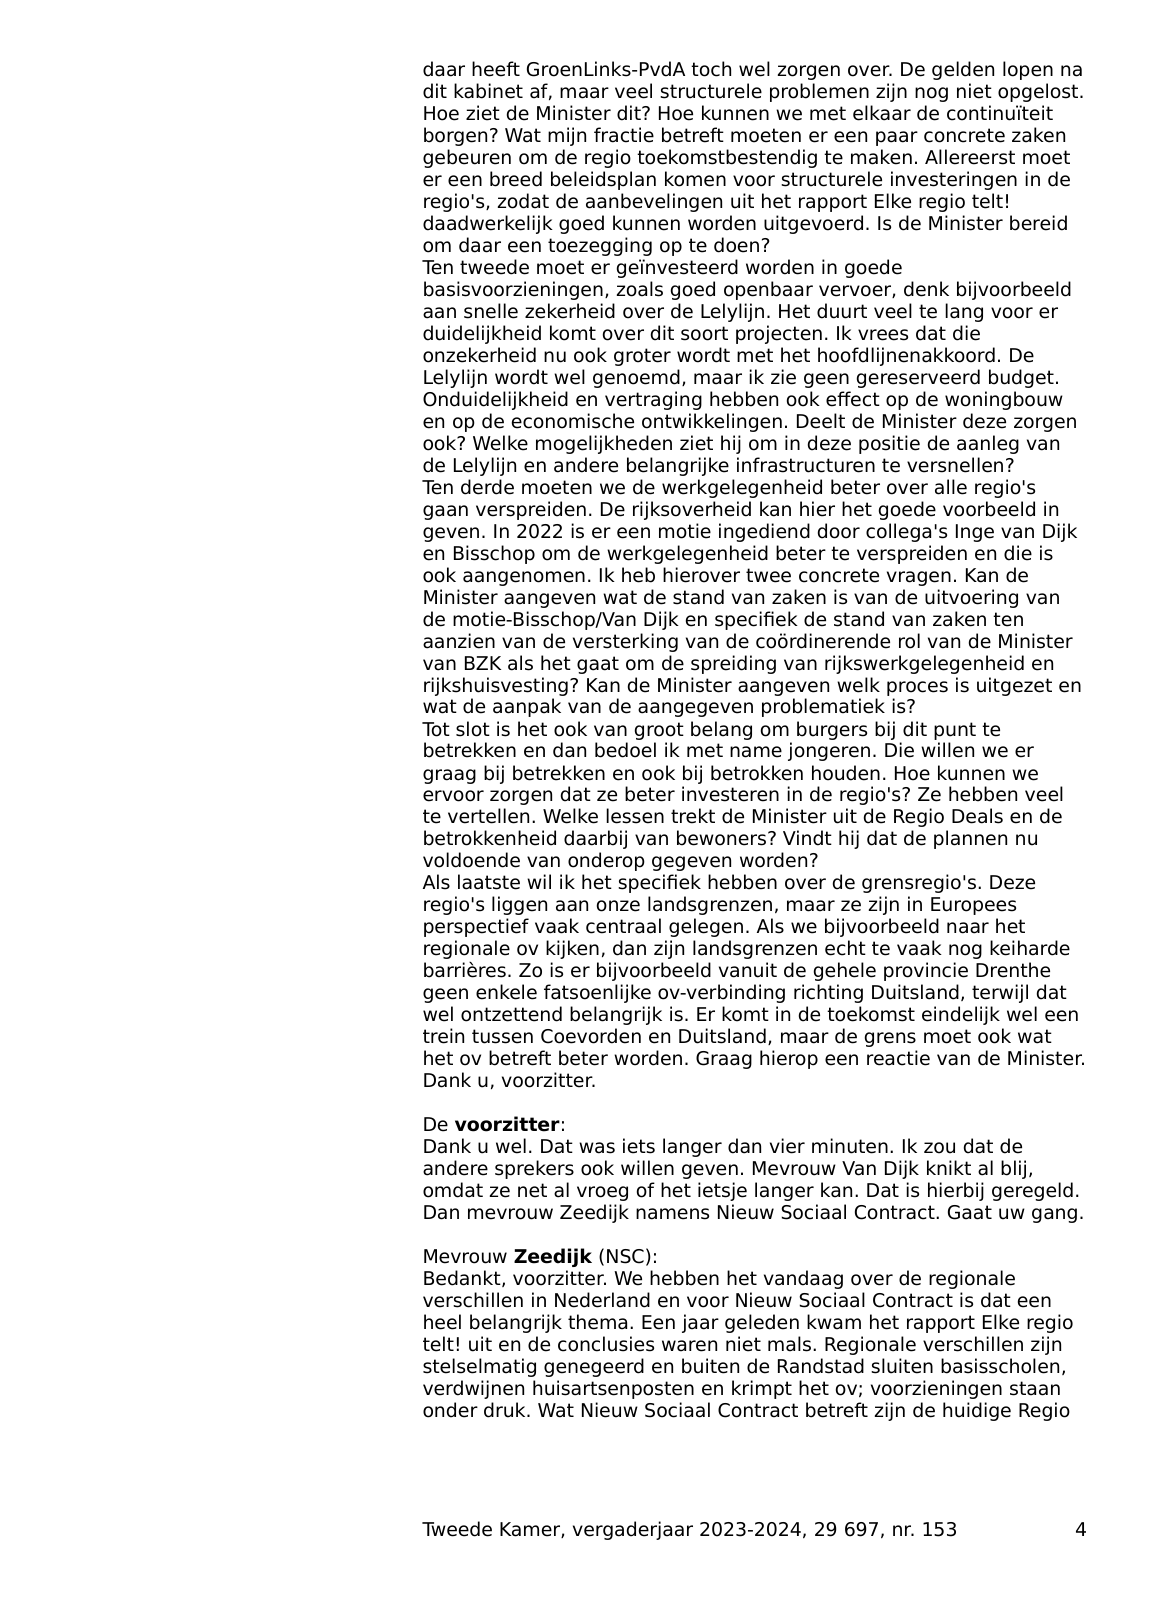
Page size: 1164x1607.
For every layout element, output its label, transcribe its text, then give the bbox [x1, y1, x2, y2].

text Mevrouw Zeedijk (NSC): [422, 1246, 1087, 1268]
text Bedankt, voorzitter. We hebben het vandaag over de regionale verschillen in Nederland en voor Nieuw Sociaal Contract is dat een heel belangrijk thema. Een jaar geleden kwam het rapport Elke regio telt! uit en de conclusies waren niet mals. Regionale verschillen zijn stelselmatig genegeerd en buiten de Randstad sluiten basisscholen, verdwijnen huisartsenposten en krimpt het ov; voorzieningen staan onder druk. Wat Nieuw Sociaal Contract betreft zijn de huidige Regio [422, 1268, 1087, 1422]
text Dank u, voorzitter. [422, 1070, 1087, 1092]
text Tot slot is het ook van groot belang om burgers bij dit punt te betrekken en dan bedoel ik met name jongeren. Die willen we er graag bij betrekken en ook bij betrokken houden. Hoe kunnen we ervoor zorgen dat ze beter investeren in de regio's? Ze hebben veel te vertellen. Welke lessen trekt de Minister uit de Regio Deals en de betrokkenheid daarbij van bewoners? Vindt hij dat de plannen nu voldoende van onderop gegeven worden? [422, 718, 1087, 872]
text De voorzitter: [422, 1114, 1087, 1136]
text daar heeft GroenLinks-PvdA toch wel zorgen over. De gelden lopen na dit kabinet af, maar veel structurele problemen zijn nog niet opgelost. Hoe ziet de Minister dit? Hoe kunnen we met elkaar de continuïteit borgen? Wat mijn fractie betreft moeten er een paar concrete zaken gebeuren om de regio toekomstbestendig te maken. Allereerst moet er een breed beleidsplan komen voor structurele investeringen in de regio's, zodat de aanbevelingen uit het rapport Elke regio telt! daadwerkelijk goed kunnen worden uitgevoerd. Is de Minister bereid om daar een toezegging op te doen? [422, 59, 1087, 257]
text Ten derde moeten we de werkgelegenheid beter over alle regio's gaan verspreiden. De rijksoverheid kan hier het goede voorbeeld in geven. In 2022 is er een motie ingediend door collega's Inge van Dijk en Bisschop om de werkgelegenheid beter te verspreiden en die is ook aangenomen. Ik heb hierover twee concrete vragen. Kan de Minister aangeven wat de stand van zaken is van de uitvoering van de motie-Bisschop/Van Dijk en specifiek de stand van zaken ten aanzien van de versterking van de coördinerende rol van de Minister van BZK als het gaat om de spreiding van rijkswerkgelegenheid en rijkshuisvesting? Kan de Minister aangeven welk proces is uitgezet en wat de aanpak van de aangegeven problematiek is? [422, 477, 1087, 718]
text Ten tweede moet er geïnvesteerd worden in goede basisvoorzieningen, zoals goed openbaar vervoer, denk bijvoorbeeld aan snelle zekerheid over de Lelylijn. Het duurt veel te lang voor er duidelijkheid komt over dit soort projecten. Ik vrees dat die onzekerheid nu ook groter wordt met het hoofdlijnenakkoord. De Lelylijn wordt wel genoemd, maar ik zie geen gereserveerd budget. Onduidelijkheid en vertraging hebben ook effect op de woningbouw en op de economische ontwikkelingen. Deelt de Minister deze zorgen ook? Welke mogelijkheden ziet hij om in deze positie de aanleg van de Lelylijn en andere belangrijke infrastructuren te versnellen? [422, 257, 1087, 477]
text Als laatste wil ik het specifiek hebben over de grensregio's. Deze regio's liggen aan onze landsgrenzen, maar ze zijn in Europees perspectief vaak centraal gelegen. Als we bijvoorbeeld naar het regionale ov kijken, dan zijn landsgrenzen echt te vaak nog keiharde barrières. Zo is er bijvoorbeeld vanuit de gehele provincie Drenthe geen enkele fatsoenlijke ov-verbinding richting Duitsland, terwijl dat wel ontzettend belangrijk is. Er komt in de toekomst eindelijk wel een trein tussen Coevorden en Duitsland, maar de grens moet ook wat het ov betreft beter worden. Graag hierop een reactie van de Minister. [422, 872, 1087, 1070]
text Dank u wel. Dat was iets langer dan vier minuten. Ik zou dat de andere sprekers ook willen geven. Mevrouw Van Dijk knikt al blij, omdat ze net al vroeg of het ietsje langer kan. Dat is hierbij geregeld. Dan mevrouw Zeedijk namens Nieuw Sociaal Contract. Gaat uw gang. [422, 1136, 1087, 1224]
